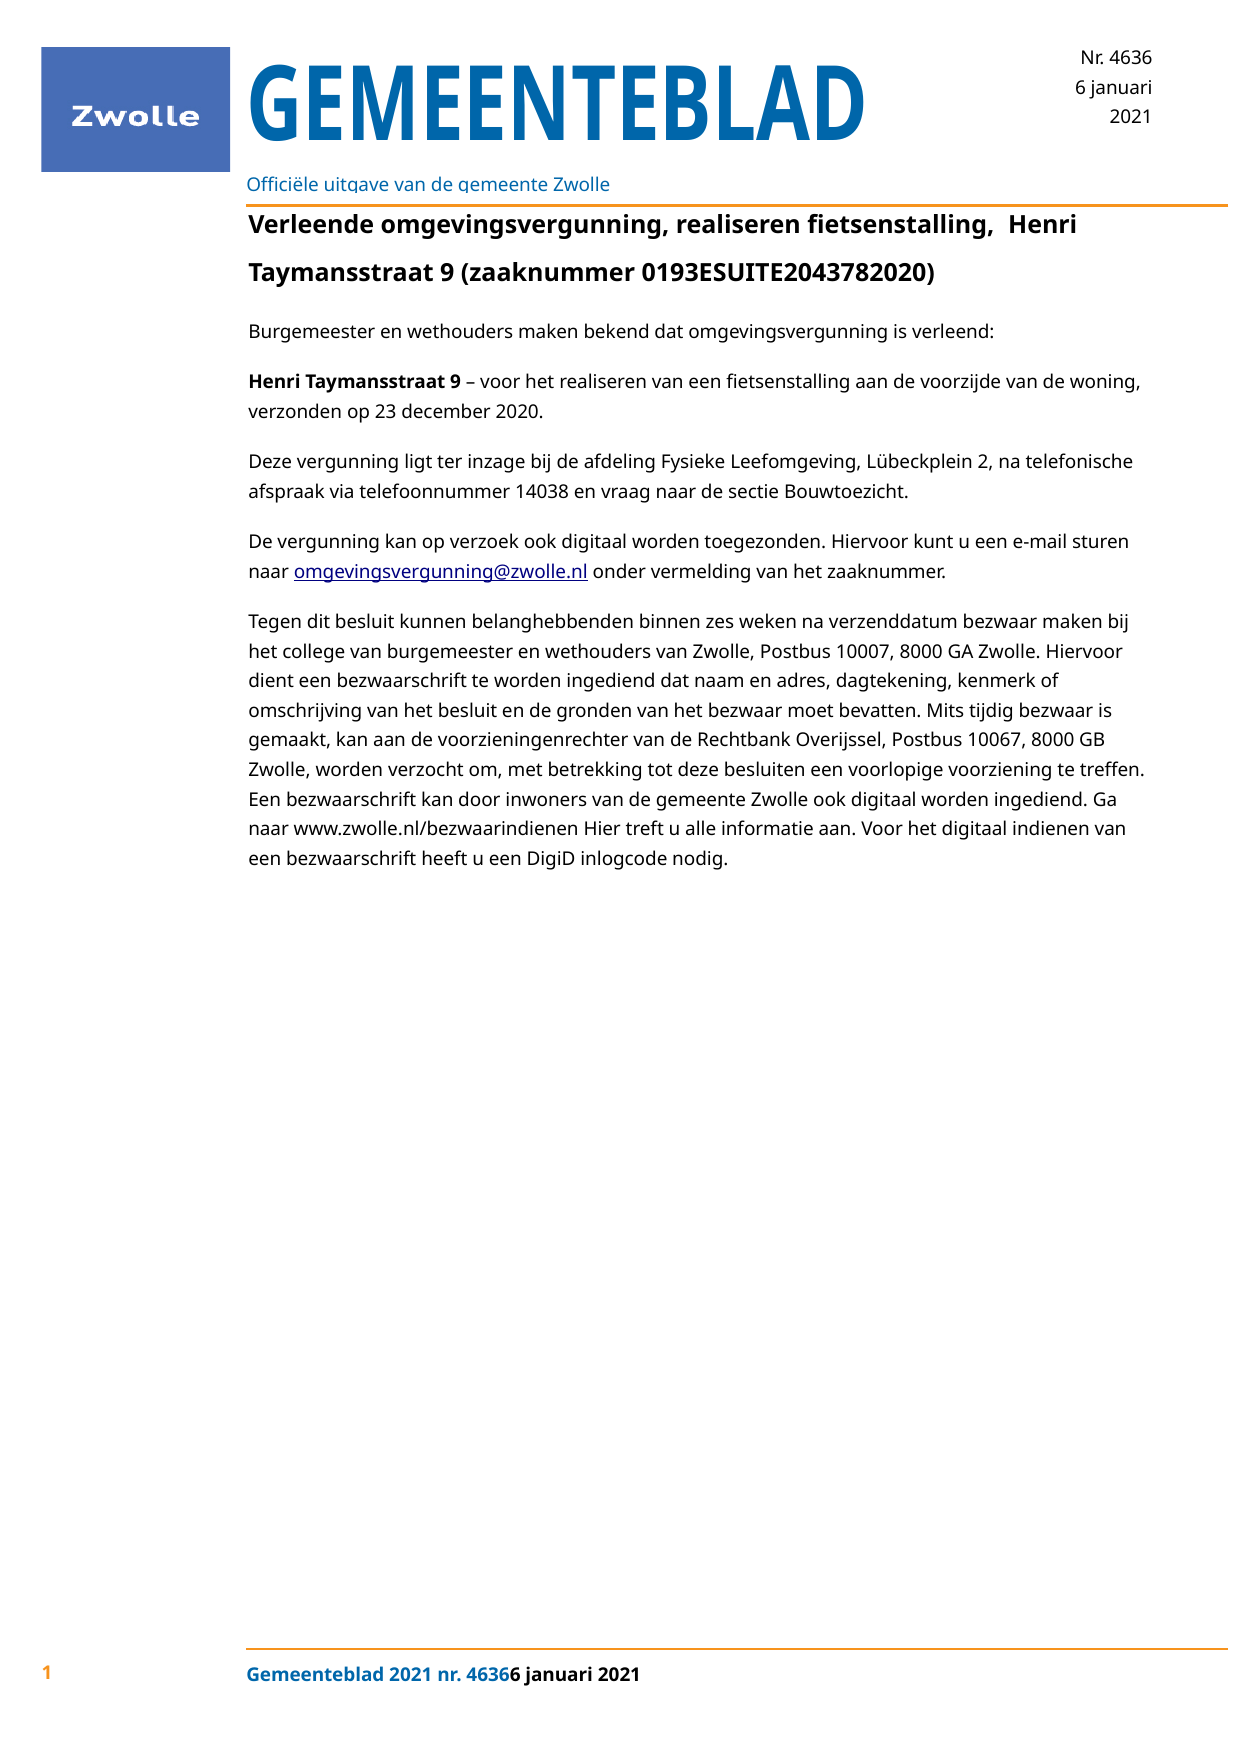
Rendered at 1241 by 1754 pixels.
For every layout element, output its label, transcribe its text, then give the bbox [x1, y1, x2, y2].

text De vergunning kan op verzoek ook digitaal worden toegezonden. Hiervoor kunt u een e-mail sturen naar omgevingsvergunning@zwolle.nl onder vermelding van het zaaknummer. [248, 528, 1152, 584]
text Henri Taymansstraat 9 – voor het realiseren van een fietsenstalling aan de voorzijde van de woning, verzonden op 23 december 2020. [248, 368, 1152, 424]
text Verleende omgevingsvergunning, realiseren fietsenstalling, Henri Taymansstraat 9 (zaaknummer 0193ESUITE2043782020) [248, 207, 1152, 288]
text Deze vergunning ligt ter inzage bij de afdeling Fysieke Leefomgeving, Lübeckplein 2, na telefonische afspraak via telefoonnummer 14038 en vraag naar de sectie Bouwtoezicht. [248, 448, 1152, 504]
text Tegen dit besluit kunnen belanghebbenden binnen zes weken na verzenddatum bezwaar maken bij het college van burgemeester en wethouders van Zwolle, Postbus 10007, 8000 GA Zwolle. Hiervoor dient een bezwaarschrift te worden ingediend dat naam en adres, dagtekening, kenmerk of omschrijving van het besluit en de gronden van het bezwaar moet bevatten. Mits tijdig bezwaar is gemaakt, kan aan de voorzieningenrechter van de Rechtbank Overijssel, Postbus 10067, 8000 GB Zwolle, worden verzocht om, met betrekking tot deze besluiten een voorlopige voorziening te treffen. Een bezwaarschrift kan door inwoners van de gemeente Zwolle ook digitaal worden ingediend. Ga naar www.zwolle.nl/bezwaarindienen Hier treft u alle informatie aan. Voor het digitaal indienen van een bezwaarschrift heeft u een DigiD inlogcode nodig. [248, 608, 1152, 871]
picture [41, 47, 231, 172]
text Burgemeester en wethouders maken bekend dat omgevingsvergunning is verleend: [248, 318, 1152, 344]
